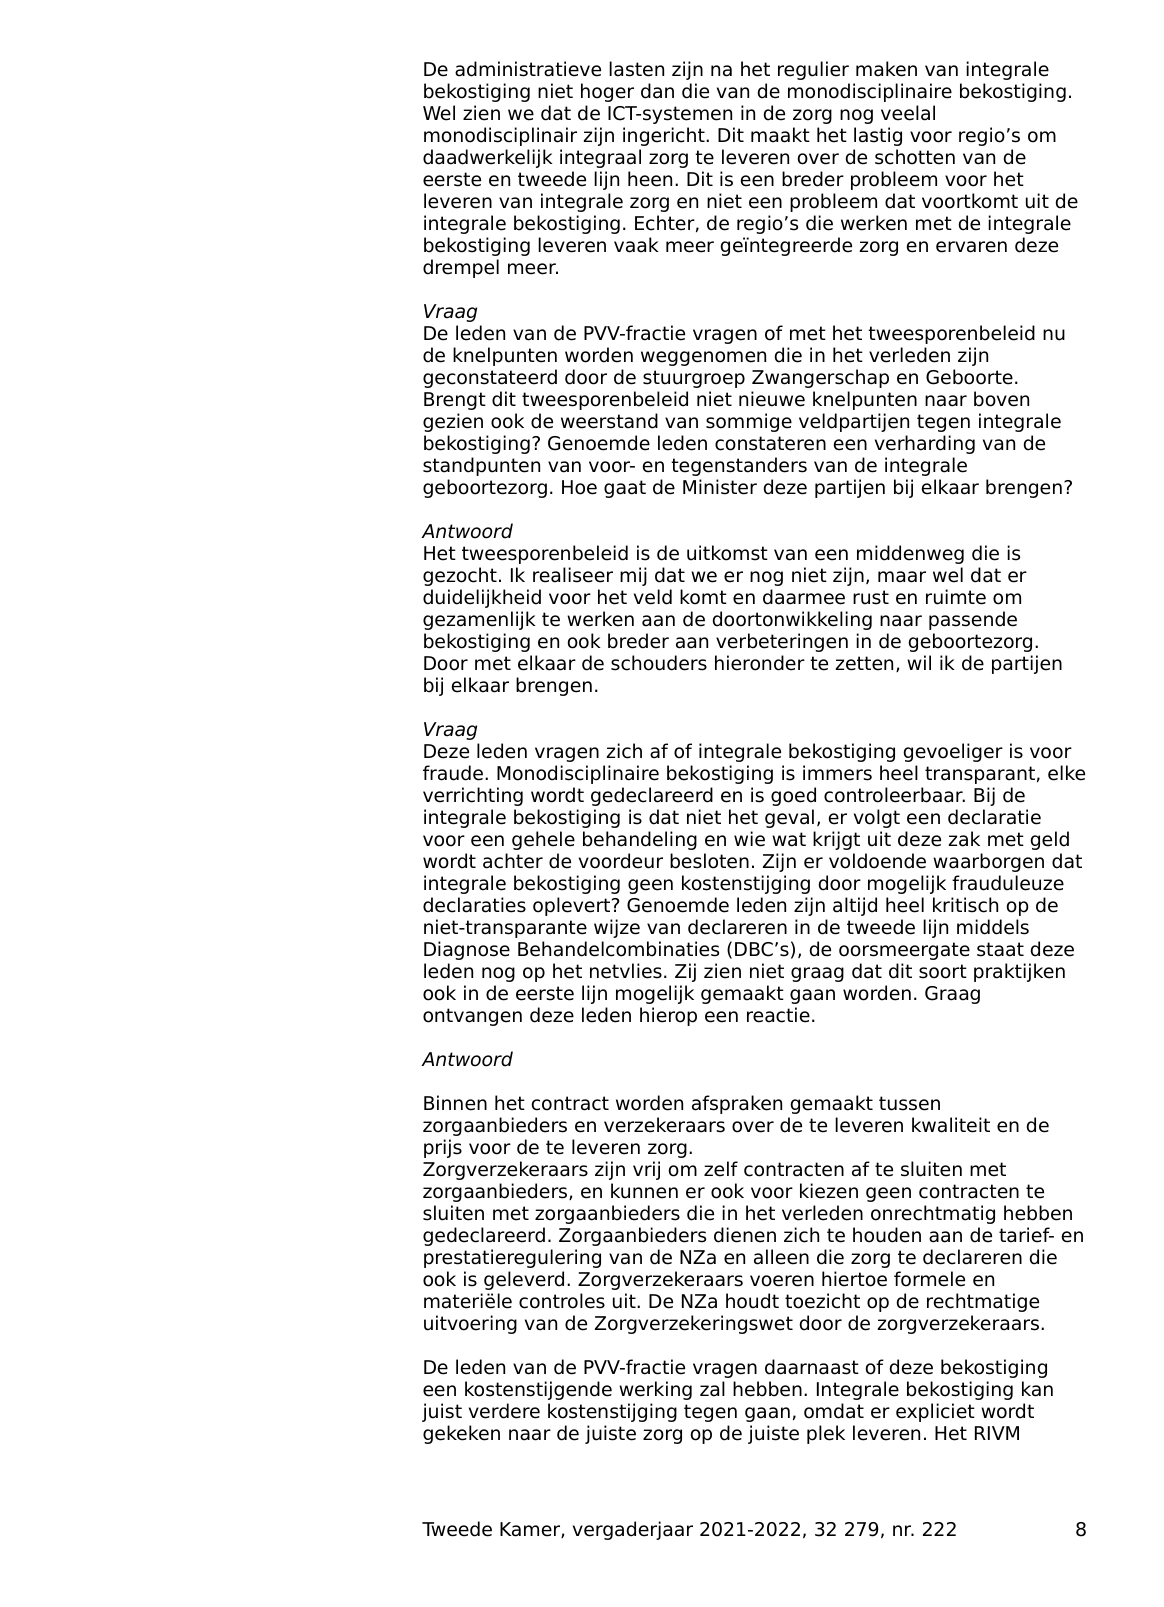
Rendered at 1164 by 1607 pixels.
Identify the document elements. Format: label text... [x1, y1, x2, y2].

text Het tweesporenbeleid is de uitkomst van een middenweg die is gezocht. Ik realiseer mij dat we er nog niet zijn, maar wel dat er duidelijkheid voor het veld komt en daarmee rust en ruimte om gezamenlijk te werken aan de doortonwikkeling naar passende bekostiging en ook breder aan verbeteringen in de geboortezorg. Door met elkaar de schouders hieronder te zetten, wil ik de partijen bij elkaar brengen. [422, 543, 1087, 697]
text Binnen het contract worden afspraken gemaakt tussen zorgaanbieders en verzekeraars over de te leveren kwaliteit en de prijs voor de te leveren zorg. [422, 1093, 1087, 1159]
text De administratieve lasten zijn na het regulier maken van integrale bekostiging niet hoger dan die van de monodisciplinaire bekostiging. Wel zien we dat de ICT-systemen in de zorg nog veelal monodisciplinair zijn ingericht. Dit maakt het lastig voor regio’s om daadwerkelijk integraal zorg te leveren over de schotten van de eerste en tweede lijn heen. Dit is een breder probleem voor het leveren van integrale zorg en niet een probleem dat voortkomt uit de integrale bekostiging. Echter, de regio’s die werken met de integrale bekostiging leveren vaak meer geïntegreerde zorg en ervaren deze drempel meer. [422, 59, 1087, 279]
text De leden van de PVV-fractie vragen daarnaast of deze bekostiging een kostenstijgende werking zal hebben. Integrale bekostiging kan juist verdere kostenstijging tegen gaan, omdat er expliciet wordt gekeken naar de juiste zorg op de juiste plek leveren. Het RIVM [422, 1357, 1087, 1445]
text De leden van de PVV-fractie vragen of met het tweesporenbeleid nu de knelpunten worden weggenomen die in het verleden zijn geconstateerd door de stuurgroep Zwangerschap en Geboorte. Brengt dit tweesporenbeleid niet nieuwe knelpunten naar boven gezien ook de weerstand van sommige veldpartijen tegen integrale bekostiging? Genoemde leden constateren een verharding van de standpunten van voor- en tegenstanders van de integrale geboortezorg. Hoe gaat de Minister deze partijen bij elkaar brengen? [422, 323, 1087, 499]
subtitle Antwoord [422, 521, 1087, 543]
subtitle Antwoord [422, 1049, 1087, 1071]
subtitle Vraag [422, 301, 1087, 323]
text Zorgverzekeraars zijn vrij om zelf contracten af te sluiten met zorgaanbieders, en kunnen er ook voor kiezen geen contracten te sluiten met zorgaanbieders die in het verleden onrechtmatig hebben gedeclareerd. Zorgaanbieders dienen zich te houden aan de tarief- en prestatieregulering van de NZa en alleen die zorg te declareren die ook is geleverd. Zorgverzekeraars voeren hiertoe formele en materiële controles uit. De NZa houdt toezicht op de rechtmatige uitvoering van de Zorgverzekeringswet door de zorgverzekeraars. [422, 1159, 1087, 1335]
subtitle Vraag [422, 719, 1087, 741]
text Deze leden vragen zich af of integrale bekostiging gevoeliger is voor fraude. Monodisciplinaire bekostiging is immers heel transparant, elke verrichting wordt gedeclareerd en is goed controleerbaar. Bij de integrale bekostiging is dat niet het geval, er volgt een declaratie voor een gehele behandeling en wie wat krijgt uit deze zak met geld wordt achter de voordeur besloten. Zijn er voldoende waarborgen dat integrale bekostiging geen kostenstijging door mogelijk frauduleuze declaraties oplevert? Genoemde leden zijn altijd heel kritisch op de niet-transparante wijze van declareren in de tweede lijn middels Diagnose Behandelcombinaties (DBC’s), de oorsmeergate staat deze leden nog op het netvlies. Zij zien niet graag dat dit soort praktijken ook in de eerste lijn mogelijk gemaakt gaan worden. Graag ontvangen deze leden hierop een reactie. [422, 741, 1087, 1027]
